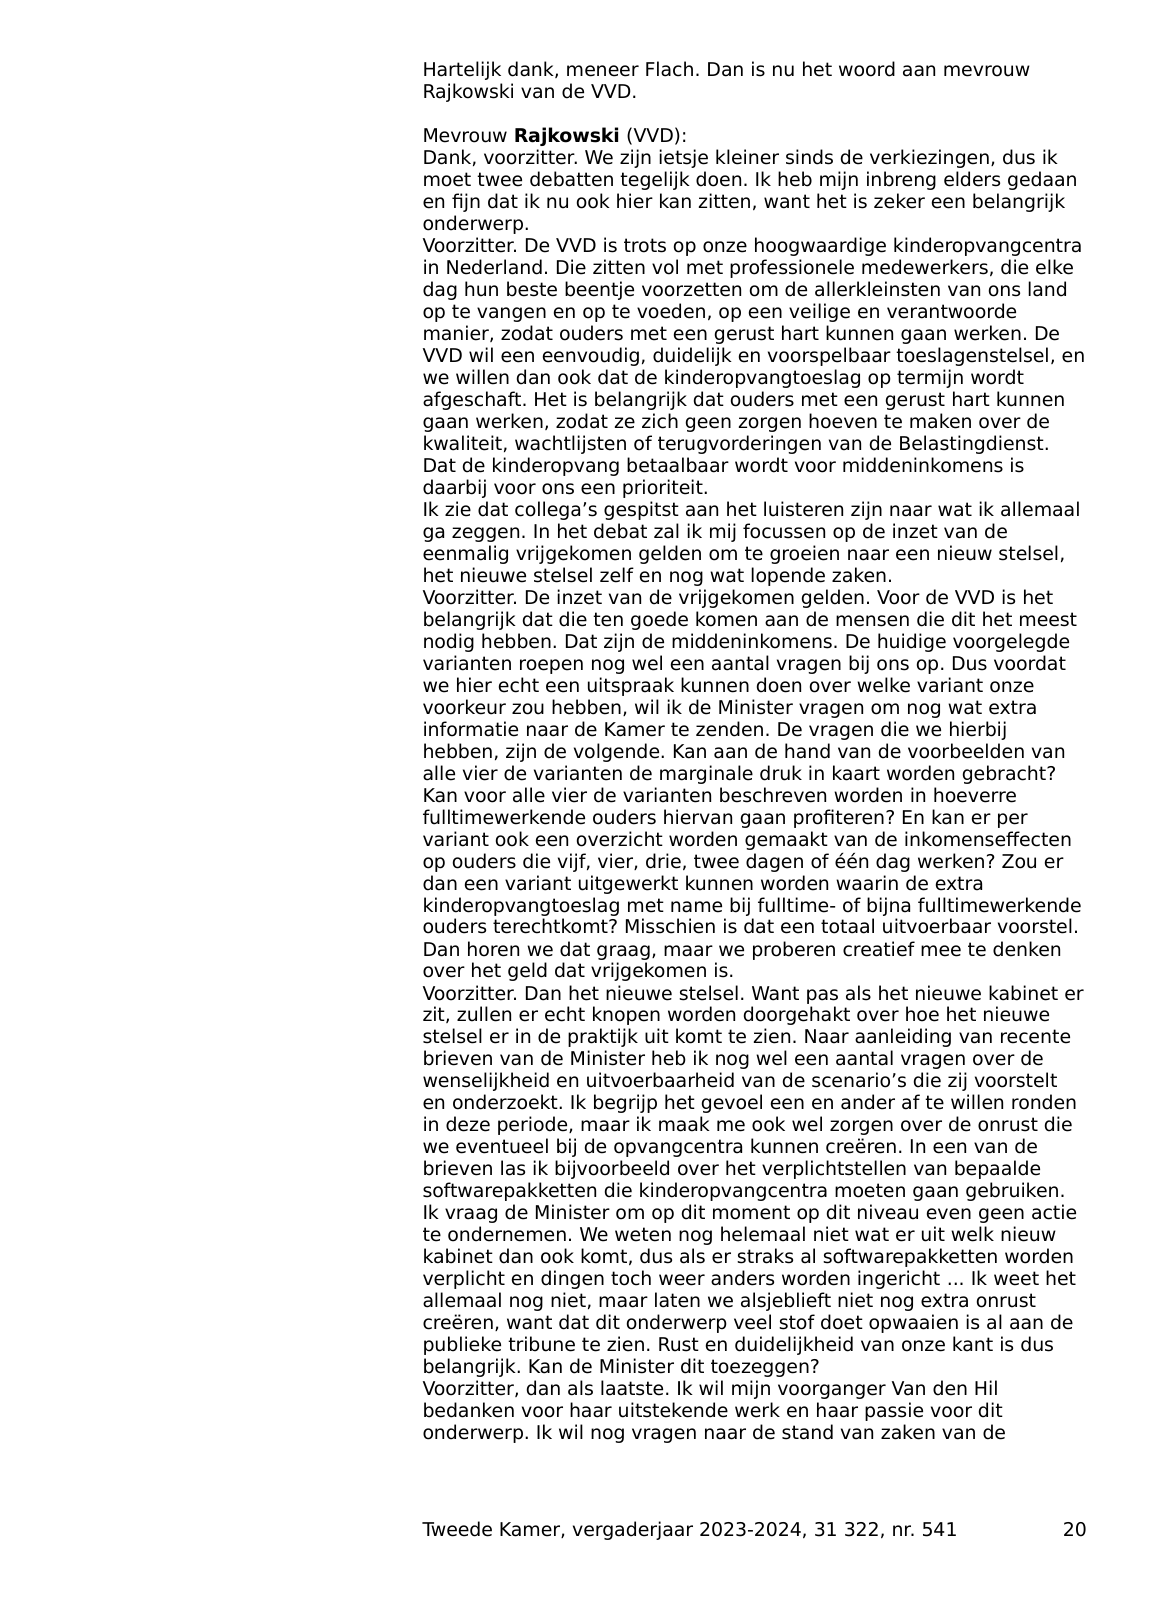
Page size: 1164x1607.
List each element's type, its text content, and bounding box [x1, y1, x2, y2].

text Dank, voorzitter. We zijn ietsje kleiner sinds de verkiezingen, dus ik moet twee debatten tegelijk doen. Ik heb mijn inbreng elders gedaan en fijn dat ik nu ook hier kan zitten, want het is zeker een belangrijk onderwerp. [422, 147, 1087, 235]
text Mevrouw Rajkowski (VVD): [422, 125, 1087, 147]
text Voorzitter. De VVD is trots op onze hoogwaardige kinderopvangcentra in Nederland. Die zitten vol met professionele medewerkers, die elke dag hun beste beentje voorzetten om de allerkleinsten van ons land op te vangen en op te voeden, op een veilige en verantwoorde manier, zodat ouders met een gerust hart kunnen gaan werken. De VVD wil een eenvoudig, duidelijk en voorspelbaar toeslagenstelsel, en we willen dan ook dat de kinderopvangtoeslag op termijn wordt afgeschaft. Het is belangrijk dat ouders met een gerust hart kunnen gaan werken, zodat ze zich geen zorgen hoeven te maken over de kwaliteit, wachtlijsten of terugvorderingen van de Belastingdienst. Dat de kinderopvang betaalbaar wordt voor middeninkomens is daarbij voor ons een prioriteit. [422, 235, 1087, 499]
text Ik zie dat collega’s gespitst aan het luisteren zijn naar wat ik allemaal ga zeggen. In het debat zal ik mij focussen op de inzet van de eenmalig vrijgekomen gelden om te groeien naar een nieuw stelsel, het nieuwe stelsel zelf en nog wat lopende zaken. [422, 499, 1087, 587]
text Voorzitter. De inzet van de vrijgekomen gelden. Voor de VVD is het belangrijk dat die ten goede komen aan de mensen die dit het meest nodig hebben. Dat zijn de middeninkomens. De huidige voorgelegde varianten roepen nog wel een aantal vragen bij ons op. Dus voordat we hier echt een uitspraak kunnen doen over welke variant onze voorkeur zou hebben, wil ik de Minister vragen om nog wat extra informatie naar de Kamer te zenden. De vragen die we hierbij hebben, zijn de volgende. Kan aan de hand van de voorbeelden van alle vier de varianten de marginale druk in kaart worden gebracht? Kan voor alle vier de varianten beschreven worden in hoeverre fulltimewerkende ouders hiervan gaan profiteren? En kan er per variant ook een overzicht worden gemaakt van de inkomenseffecten op ouders die vijf, vier, drie, twee dagen of één dag werken? Zou er dan een variant uitgewerkt kunnen worden waarin de extra kinderopvangtoeslag met name bij fulltime- of bijna fulltimewerkende ouders terechtkomt? Misschien is dat een totaal uitvoerbaar voorstel. Dan horen we dat graag, maar we proberen creatief mee te denken over het geld dat vrijgekomen is. [422, 587, 1087, 982]
text Voorzitter, dan als laatste. Ik wil mijn voorganger Van den Hil bedanken voor haar uitstekende werk en haar passie voor dit onderwerp. Ik wil nog vragen naar de stand van zaken van de [422, 1378, 1087, 1444]
text Hartelijk dank, meneer Flach. Dan is nu het woord aan mevrouw Rajkowski van de VVD. [422, 59, 1087, 103]
text Voorzitter. Dan het nieuwe stelsel. Want pas als het nieuwe kabinet er zit, zullen er echt knopen worden doorgehakt over hoe het nieuwe stelsel er in de praktijk uit komt te zien. Naar aanleiding van recente brieven van de Minister heb ik nog wel een aantal vragen over de wenselijkheid en uitvoerbaarheid van de scenario’s die zij voorstelt en onderzoekt. Ik begrijp het gevoel een en ander af te willen ronden in deze periode, maar ik maak me ook wel zorgen over de onrust die we eventueel bij de opvangcentra kunnen creëren. In een van de brieven las ik bijvoorbeeld over het verplichtstellen van bepaalde softwarepakketten die kinderopvangcentra moeten gaan gebruiken. Ik vraag de Minister om op dit moment op dit niveau even geen actie te ondernemen. We weten nog helemaal niet wat er uit welk nieuw kabinet dan ook komt, dus als er straks al softwarepakketten worden verplicht en dingen toch weer anders worden ingericht ... Ik weet het allemaal nog niet, maar laten we alsjeblieft niet nog extra onrust creëren, want dat dit onderwerp veel stof doet opwaaien is al aan de publieke tribune te zien. Rust en duidelijkheid van onze kant is dus belangrijk. Kan de Minister dit toezeggen? [422, 982, 1087, 1378]
